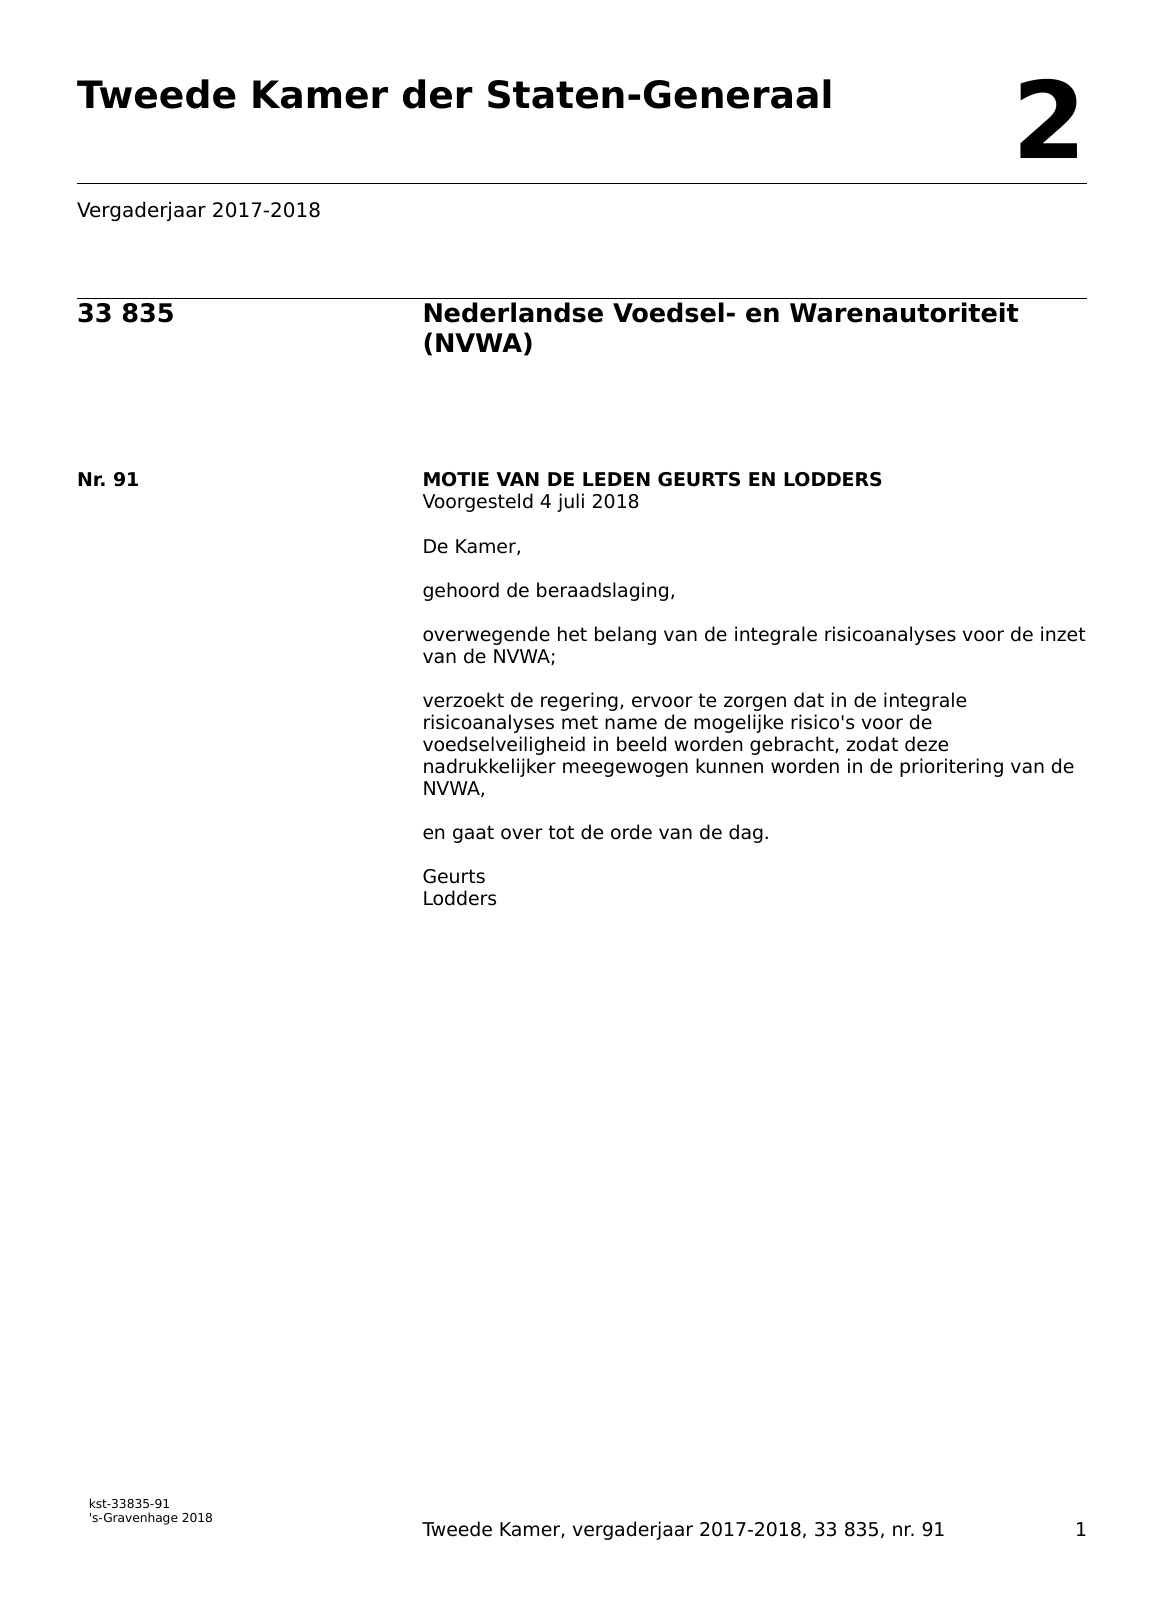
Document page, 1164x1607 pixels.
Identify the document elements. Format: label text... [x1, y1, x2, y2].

text verzoekt de regering, ervoor te zorgen dat in de integrale risicoanalyses met name de mogelijke risico's voor de voedselveiligheid in beeld worden gebracht, zodat deze nadrukkelijker meegewogen kunnen worden in de prioritering van de NVWA, [422, 690, 1087, 800]
text 's-Gravenhage 2018 [88, 1511, 323, 1525]
text Lodders [422, 888, 1087, 910]
text kst-33835-91 [88, 1497, 323, 1511]
subtitle Nr. 91 MOTIE VAN DE LEDEN GEURTS EN LODDERS [77, 469, 1087, 491]
text De Kamer, [422, 536, 1087, 557]
subtitle 33 835 Nederlandse Voedsel- en Warenautoriteit (NVWA) [77, 299, 1087, 358]
text Voorgesteld 4 juli 2018 [422, 491, 1087, 513]
table_header Tweede Kamer der Staten-Generaal [77, 59, 886, 183]
text overwegende het belang van de integrale risicoanalyses voor de inzet van de NVWA; [422, 624, 1087, 668]
text en gaat over tot de orde van de dag. [422, 822, 1087, 844]
table_cell Vergaderjaar 2017-2018 [77, 184, 1087, 298]
text Geurts [422, 866, 1087, 888]
text gehoord de beraadslaging, [422, 580, 1087, 602]
table_header 2 [886, 59, 1087, 183]
